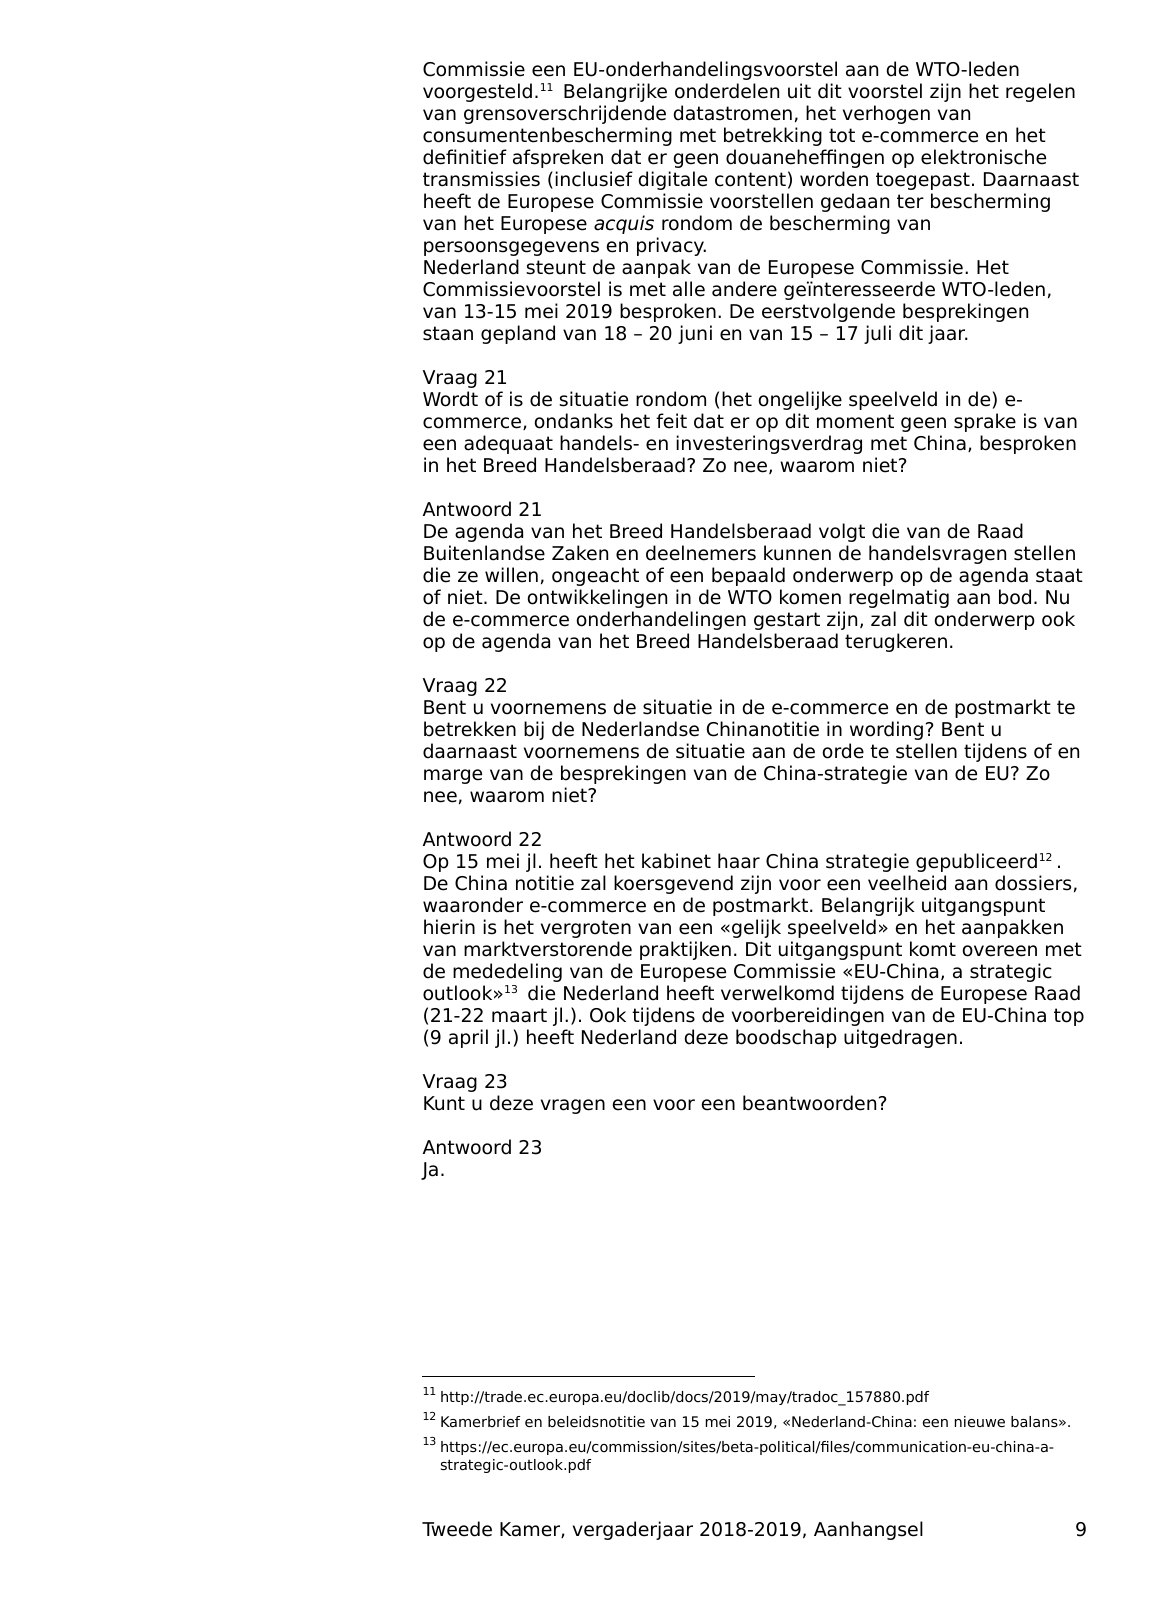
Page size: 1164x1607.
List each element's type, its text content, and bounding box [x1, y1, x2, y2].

text Wordt of is de situatie rondom (het ongelijke speelveld in de) e-commerce, ondanks het feit dat er op dit moment geen sprake is van een adequaat handels- en investeringsverdrag met China, besproken in het Breed Handelsberaad? Zo nee, waarom niet? [422, 389, 1087, 477]
text http://trade.ec.europa.eu/doclib/docs/2019/may/tradoc_157880.pdf [422, 1385, 1087, 1407]
text https://ec.europa.eu/commission/sites/beta-political/files/communication-eu-china-a-strategic-outlook.pdf [422, 1435, 1087, 1474]
text Nederland steunt de aanpak van de Europese Commissie. Het Commissievoorstel is met alle andere geïnteresseerde WTO-leden, van 13-15 mei 2019 besproken. De eerstvolgende besprekingen staan gepland van 18 – 20 juni en van 15 – 17 juli dit jaar. [422, 257, 1087, 345]
text Antwoord 21 [422, 499, 1087, 521]
text Kunt u deze vragen een voor een beantwoorden? [422, 1093, 1087, 1115]
text Vraag 23 [422, 1071, 1087, 1093]
text Commissie een EU-onderhandelingsvoorstel aan de WTO-leden voorgesteld. Belangrijke onderdelen uit dit voorstel zijn het regelen van grensoverschrijdende datastromen, het verhogen van consumentenbescherming met betrekking tot e-commerce en het definitief afspreken dat er geen douaneheffingen op elektronische transmissies (inclusief digitale content) worden toegepast. Daarnaast heeft de Europese Commissie voorstellen gedaan ter bescherming van het Europese acquis rondom de bescherming van persoonsgegevens en privacy. [422, 59, 1087, 257]
text Ja. [422, 1159, 1087, 1181]
text Bent u voornemens de situatie in de e-commerce en de postmarkt te betrekken bij de Nederlandse Chinanotitie in wording? Bent u daarnaast voornemens de situatie aan de orde te stellen tijdens of en marge van de besprekingen van de China-strategie van de EU? Zo nee, waarom niet? [422, 697, 1087, 807]
text Vraag 22 [422, 675, 1087, 697]
text Antwoord 22 [422, 829, 1087, 851]
text Kamerbrief en beleidsnotitie van 15 mei 2019, «Nederland-China: een nieuwe balans». [422, 1410, 1087, 1432]
text Op 15 mei jl. heeft het kabinet haar China strategie gepubliceerd. De China notitie zal koersgevend zijn voor een veelheid aan dossiers, waaronder e-commerce en de postmarkt. Belangrijk uitgangspunt hierin is het vergroten van een «gelijk speelveld» en het aanpakken van marktverstorende praktijken. Dit uitgangspunt komt overeen met de mededeling van de Europese Commissie «EU-China, a strategic outlook» die Nederland heeft verwelkomd tijdens de Europese Raad (21-22 maart jl.). Ook tijdens de voorbereidingen van de EU-China top (9 april jl.) heeft Nederland deze boodschap uitgedragen. [422, 851, 1087, 1049]
text Antwoord 23 [422, 1137, 1087, 1159]
text Vraag 21 [422, 367, 1087, 389]
text De agenda van het Breed Handelsberaad volgt die van de Raad Buitenlandse Zaken en deelnemers kunnen de handelsvragen stellen die ze willen, ongeacht of een bepaald onderwerp op de agenda staat of niet. De ontwikkelingen in de WTO komen regelmatig aan bod. Nu de e-commerce onderhandelingen gestart zijn, zal dit onderwerp ook op de agenda van het Breed Handelsberaad terugkeren. [422, 521, 1087, 653]
